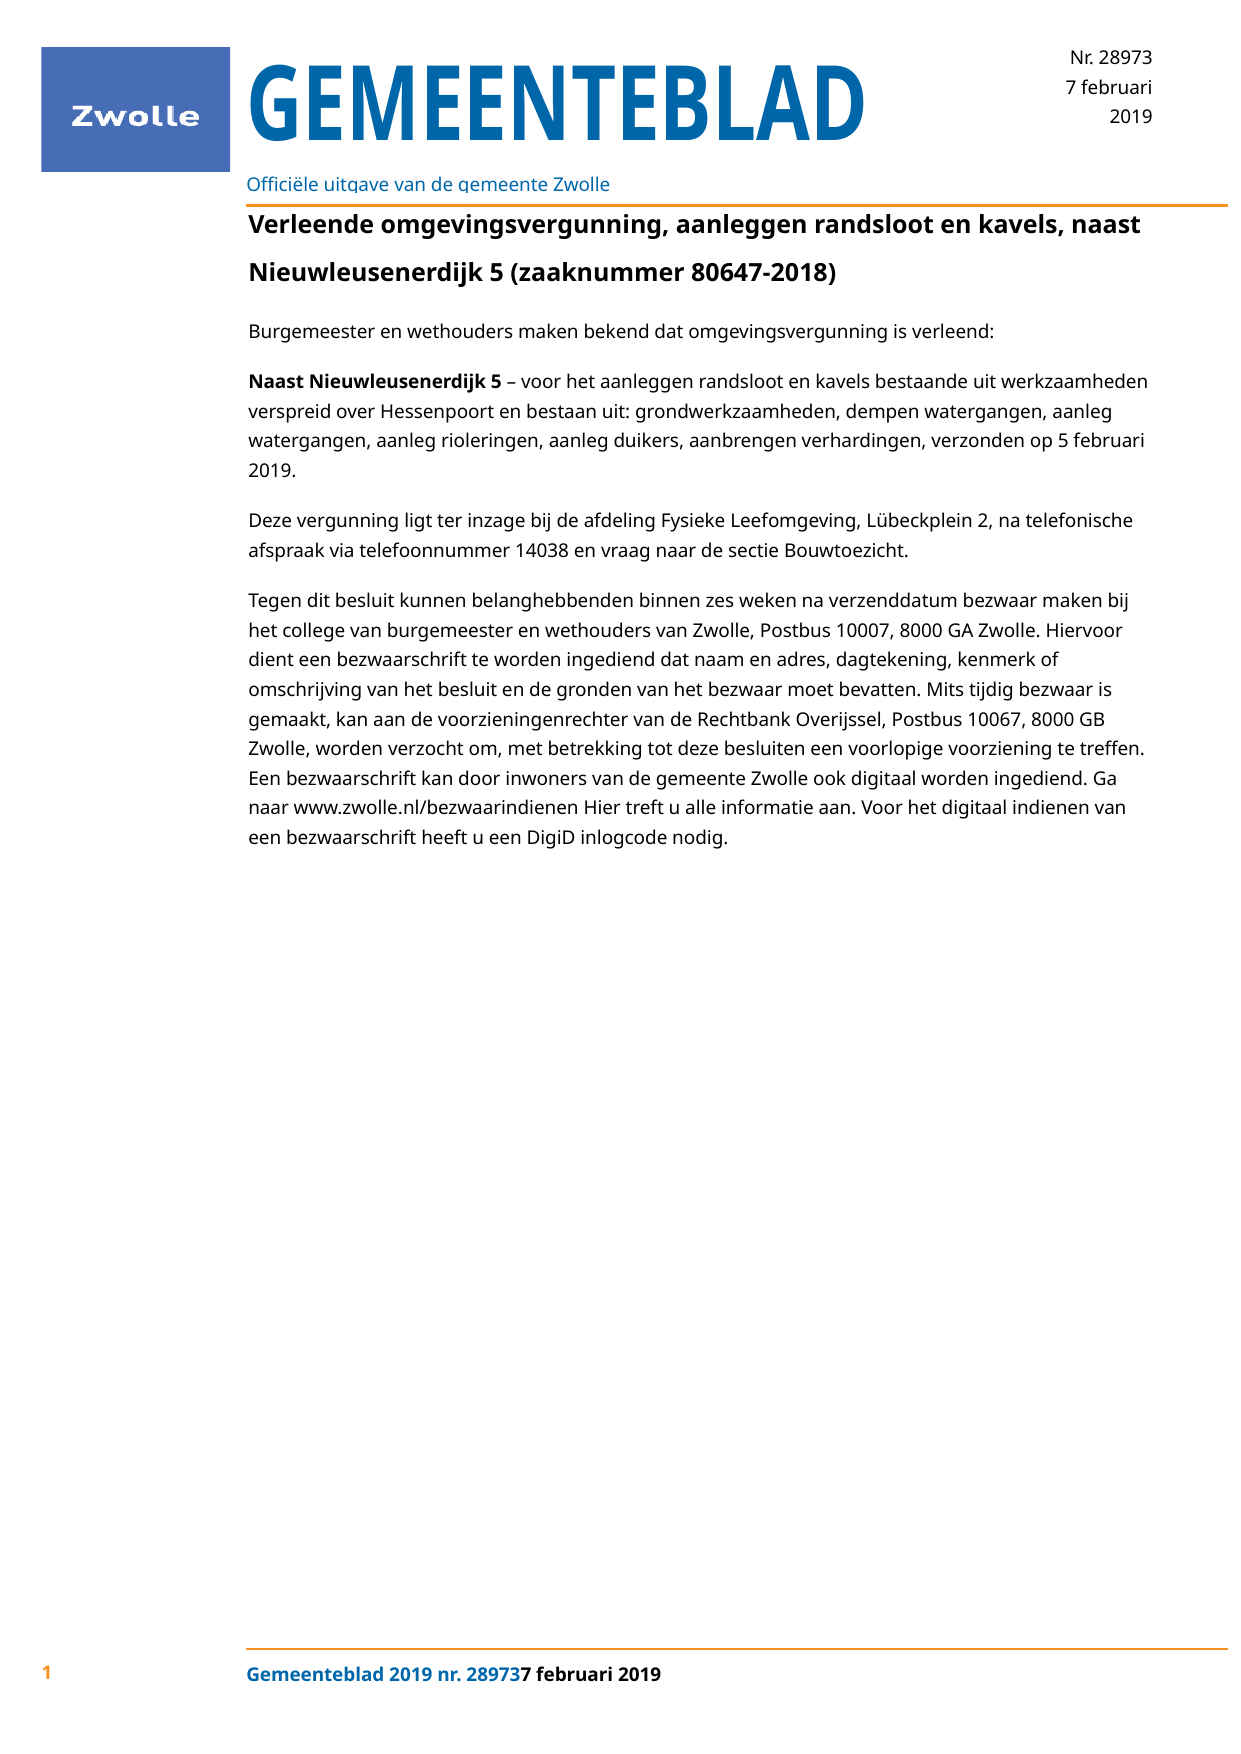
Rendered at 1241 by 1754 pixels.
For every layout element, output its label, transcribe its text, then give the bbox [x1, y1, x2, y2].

text Deze vergunning ligt ter inzage bij de afdeling Fysieke Leefomgeving, Lübeckplein 2, na telefonische afspraak via telefoonnummer 14038 en vraag naar de sectie Bouwtoezicht. [248, 507, 1152, 563]
text Verleende omgevingsvergunning, aanleggen randsloot en kavels, naast Nieuwleusenerdijk 5 (zaaknummer 80647-2018) [248, 207, 1152, 288]
text Burgemeester en wethouders maken bekend dat omgevingsvergunning is verleend: [248, 318, 1152, 344]
text Naast Nieuwleusenerdijk 5 – voor het aanleggen randsloot en kavels bestaande uit werkzaamheden verspreid over Hessenpoort en bestaan uit: grondwerkzaamheden, dempen watergangen, aanleg watergangen, aanleg rioleringen, aanleg duikers, aanbrengen verhardingen, verzonden op 5 februari 2019. [248, 368, 1152, 483]
text Tegen dit besluit kunnen belanghebbenden binnen zes weken na verzenddatum bezwaar maken bij het college van burgemeester en wethouders van Zwolle, Postbus 10007, 8000 GA Zwolle. Hiervoor dient een bezwaarschrift te worden ingediend dat naam en adres, dagtekening, kenmerk of omschrijving van het besluit en de gronden van het bezwaar moet bevatten. Mits tijdig bezwaar is gemaakt, kan aan de voorzieningenrechter van de Rechtbank Overijssel, Postbus 10067, 8000 GB Zwolle, worden verzocht om, met betrekking tot deze besluiten een voorlopige voorziening te treffen. Een bezwaarschrift kan door inwoners van de gemeente Zwolle ook digitaal worden ingediend. Ga naar www.zwolle.nl/bezwaarindienen Hier treft u alle informatie aan. Voor het digitaal indienen van een bezwaarschrift heeft u een DigiD inlogcode nodig. [248, 587, 1152, 850]
picture [41, 47, 231, 172]
